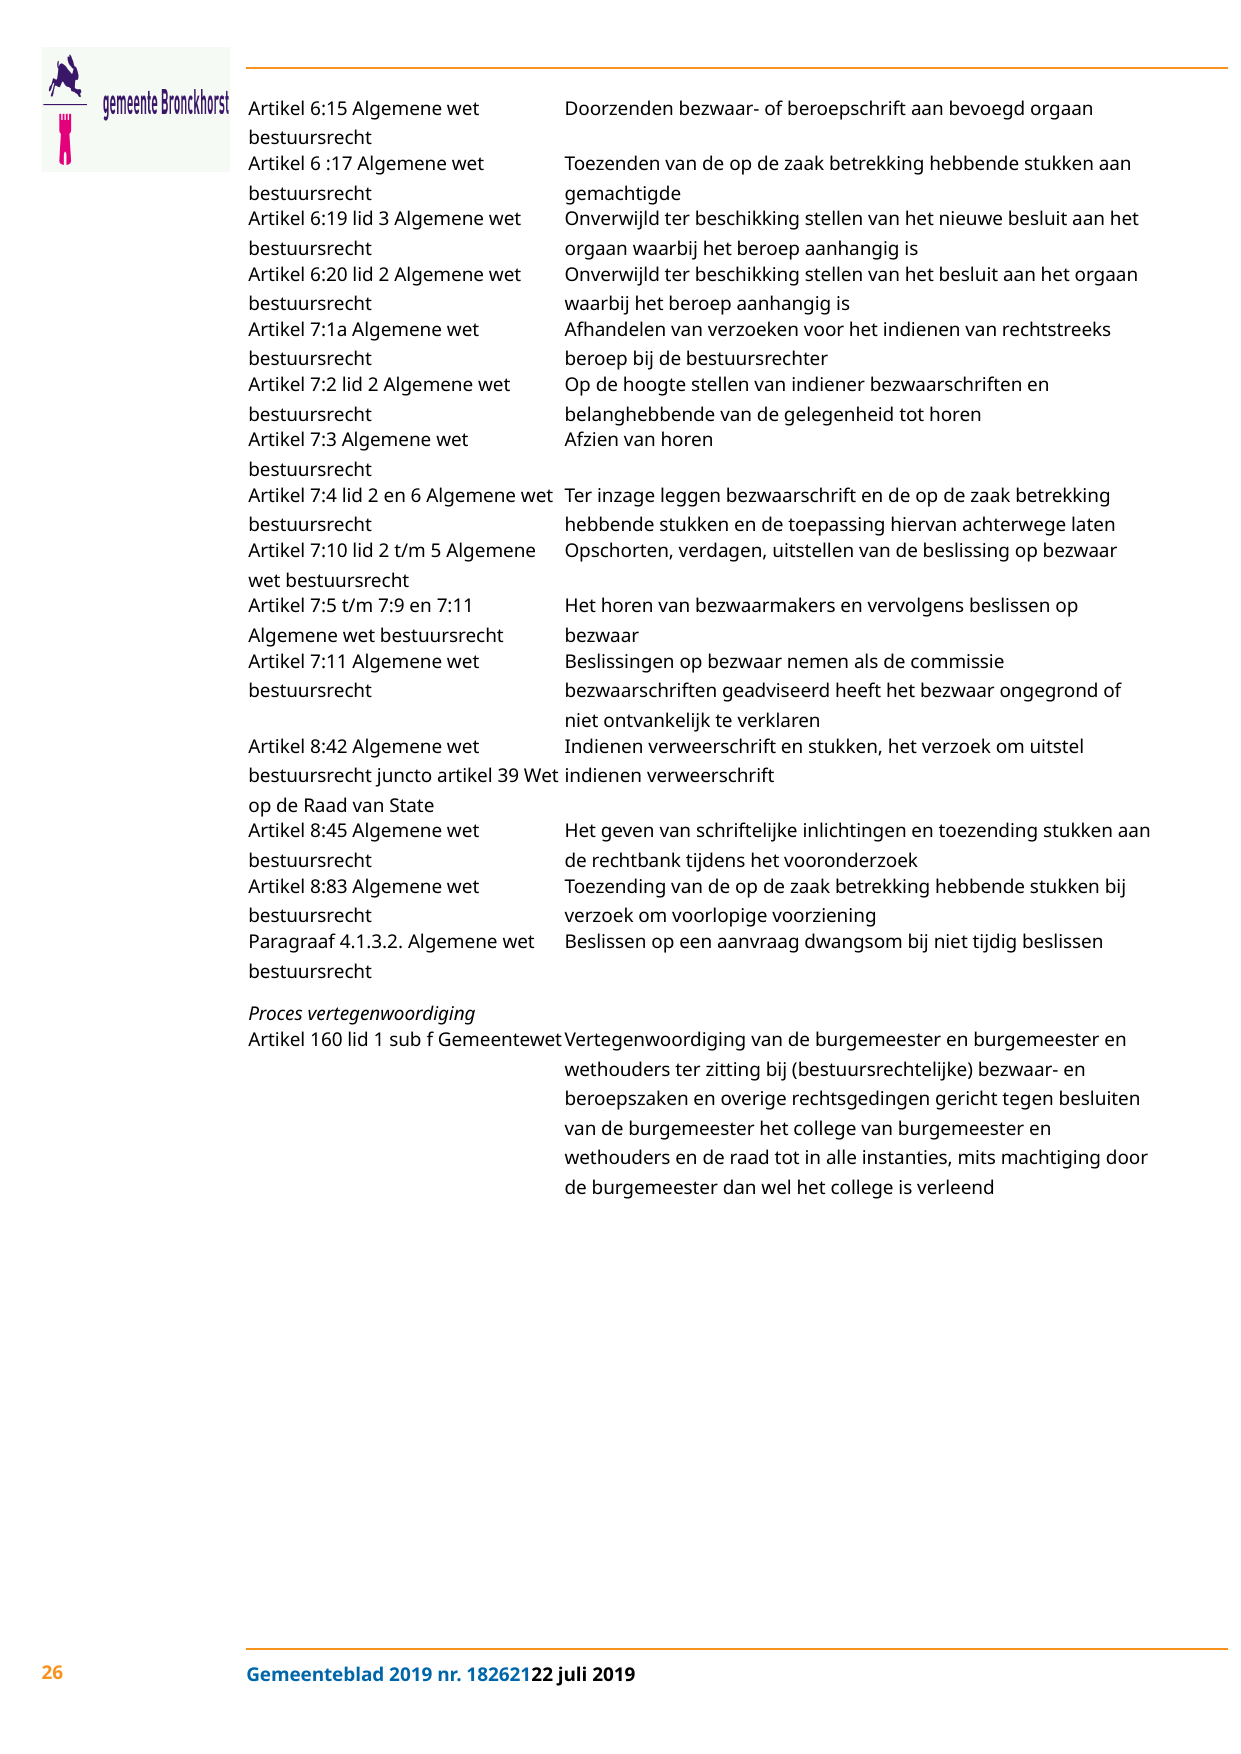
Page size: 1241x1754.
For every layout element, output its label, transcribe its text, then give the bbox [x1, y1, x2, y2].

table_cell Artikel 7:4 lid 2 en 6 Algemene wet bestuursrecht [248, 482, 564, 537]
picture [41, 47, 231, 172]
table_cell Indienen verweerschrift en stukken, het verzoek om uitstel indienen verweerschrift [564, 733, 1152, 818]
table_cell Afhandelen van verzoeken voor het indienen van rechtstreeks beroep bij de bestuursrechter [564, 316, 1152, 371]
table_cell Artikel 7:5 t/m 7:9 en 7:11 Algemene wet bestuursrecht [248, 593, 564, 648]
table_cell Het geven van schriftelijke inlichtingen en toezending stukken aan de rechtbank tijdens het vooronderzoek [564, 818, 1152, 873]
table_cell Artikel 6 :17 Algemene wet bestuursrecht [248, 150, 564, 205]
table_cell Beslissingen op bezwaar nemen als de commissie bezwaarschriften geadviseerd heeft het bezwaar ongegrond of niet ontvankelijk te verklaren [564, 648, 1152, 733]
table_cell Artikel 8:45 Algemene wet bestuursrecht [248, 818, 564, 873]
table_cell Beslissen op een aanvraag dwangsom bij niet tijdig beslissen [564, 928, 1152, 984]
table_header Artikel 160 lid 1 sub f Gemeentewet [248, 1026, 564, 1200]
table_cell Opschorten, verdagen, uitstellen van de beslissing op bezwaar [564, 537, 1152, 593]
table_cell Artikel 7:2 lid 2 Algemene wet bestuursrecht [248, 371, 564, 427]
table_cell Op de hoogte stellen van indiener bezwaarschriften en belanghebbende van de gelegenheid tot horen [564, 371, 1152, 427]
table_cell Artikel 6:15 Algemene wet bestuursrecht [248, 95, 564, 150]
table_cell Artikel 6:19 lid 3 Algemene wet bestuursrecht [248, 205, 564, 261]
table_cell Ter inzage leggen bezwaarschrift en de op de zaak betrekking hebbende stukken en de toepassing hiervan achterwege laten [564, 482, 1152, 537]
table_cell Afzien van horen [564, 427, 1152, 482]
table_cell Onverwijld ter beschikking stellen van het besluit aan het orgaan waarbij het beroep aanhangig is [564, 261, 1152, 316]
table_cell Artikel 8:42 Algemene wet bestuursrecht juncto artikel 39 Wet op de Raad van State [248, 733, 564, 818]
table_cell Doorzenden bezwaar- of beroepschrift aan bevoegd orgaan [564, 95, 1152, 150]
text Proces vertegenwoordiging [248, 1000, 1152, 1026]
table_cell Artikel 7:11 Algemene wet bestuursrecht [248, 648, 564, 733]
table_cell Artikel 6:20 lid 2 Algemene wet bestuursrecht [248, 261, 564, 316]
table_cell Toezenden van de op de zaak betrekking hebbende stukken aan gemachtigde [564, 150, 1152, 205]
table_cell Artikel 7:1a Algemene wet bestuursrecht [248, 316, 564, 371]
table_cell Artikel 8:83 Algemene wet bestuursrecht [248, 873, 564, 928]
table_header Vertegenwoordiging van de burgemeester en burgemeester en wethouders ter zitting bij (bestuursrechtelijke) bezwaar- en beroepszaken en overige rechtsgedingen gericht tegen besluiten van de burgemeester het college van burgemeester en wethouders en de raad tot in alle instanties, mits machtiging door de burgemeester dan wel het college is verleend [564, 1026, 1152, 1200]
table_cell Het horen van bezwaarmakers en vervolgens beslissen op bezwaar [564, 593, 1152, 648]
table_cell Toezending van de op de zaak betrekking hebbende stukken bij verzoek om voorlopige voorziening [564, 873, 1152, 928]
table_cell Artikel 7:3 Algemene wet bestuursrecht [248, 427, 564, 482]
table_cell Onverwijld ter beschikking stellen van het nieuwe besluit aan het orgaan waarbij het beroep aanhangig is [564, 205, 1152, 261]
table_cell Paragraaf 4.1.3.2. Algemene wet bestuursrecht [248, 928, 564, 984]
table_cell Artikel 7:10 lid 2 t/m 5 Algemene wet bestuursrecht [248, 537, 564, 593]
